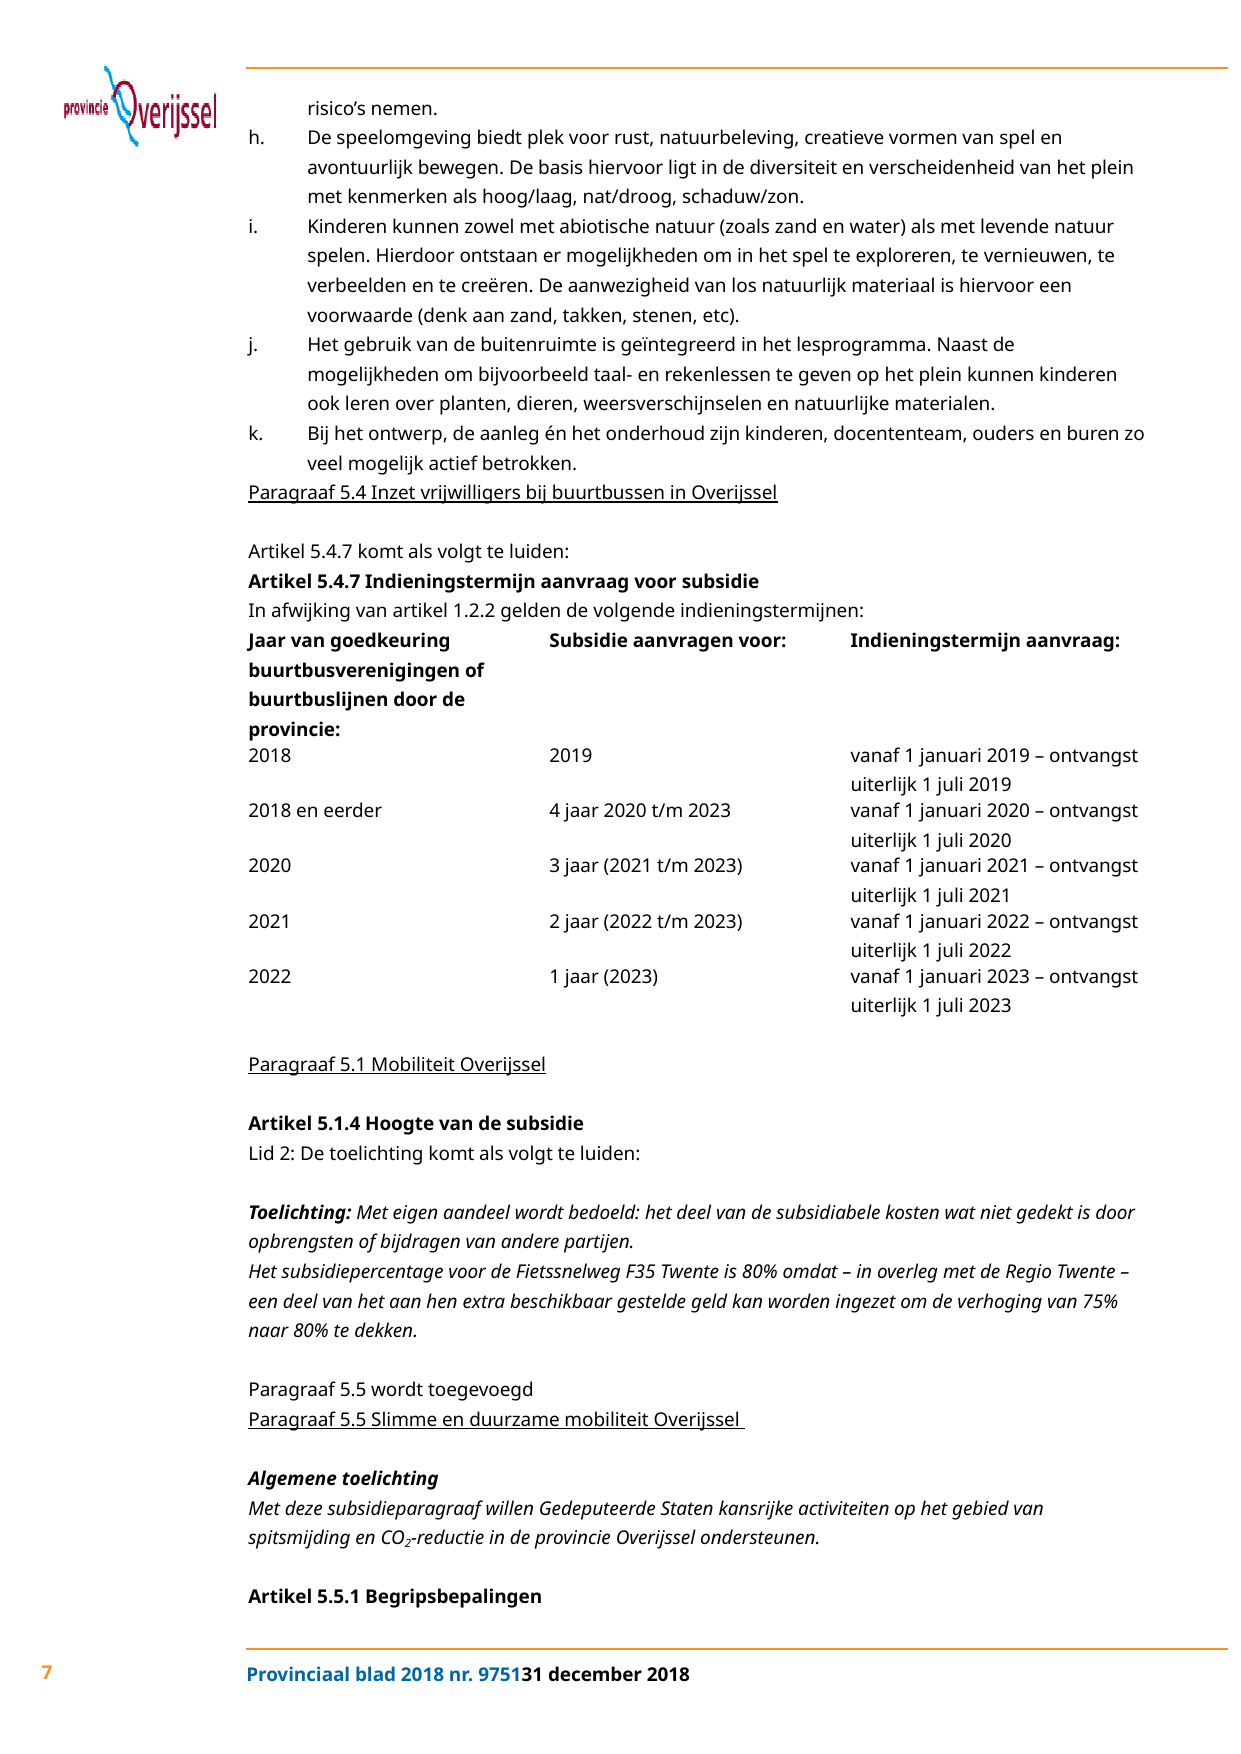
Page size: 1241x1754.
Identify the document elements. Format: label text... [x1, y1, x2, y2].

list Kinderen kunnen zowel met abiotische natuur (zoals zand en water) als met levende natuur spelen. Hierdoor ontstaan er mogelijkheden om in het spel te exploreren, te vernieuwen, te verbeelden en te creëren. De aanwezigheid van los natuurlijk materiaal is hiervoor een voorwaarde (denk aan zand, takken, stenen, etc). [248, 213, 1152, 328]
table_header Jaar van goedkeuring buurtbusverenigingen of buurtbuslijnen door de provincie: [248, 628, 549, 742]
list De speelomgeving biedt plek voor rust, natuurbeleving, creatieve vormen van spel en avontuurlijk bewegen. De basis hiervoor ligt in de diversiteit en verscheidenheid van het plein met kenmerken als hoog/laag, nat/droog, schaduw/zon. [248, 124, 1152, 209]
table_header Indieningstermijn aanvraag: [850, 628, 1152, 742]
table_cell 2022 [248, 963, 549, 1018]
table_cell 2020 [248, 853, 549, 908]
text Toelichting: Met eigen aandeel wordt bedoeld: het deel van de subsidiabele kosten wat niet gedekt is door opbrengsten of bijdragen van andere partijen. [248, 1199, 1152, 1254]
text Artikel 5.4.7 Indieningstermijn aanvraag voor subsidie [248, 568, 1152, 594]
table_cell vanaf 1 januari 2019 – ontvangst uiterlijk 1 juli 2019 [850, 742, 1152, 797]
text Paragraaf 5.5 Slimme en duurzame mobiliteit Overijssel [248, 1406, 1152, 1432]
table_cell 3 jaar (2021 t/m 2023) [549, 853, 850, 908]
table_cell 2018 [248, 742, 549, 797]
table_cell vanaf 1 januari 2022 – ontvangst uiterlijk 1 juli 2022 [850, 908, 1152, 963]
text Artikel 5.1.4 Hoogte van de subsidie [248, 1110, 1152, 1136]
table_cell 2 jaar (2022 t/m 2023) [549, 908, 850, 963]
table_cell vanaf 1 januari 2023 – ontvangst uiterlijk 1 juli 2023 [850, 963, 1152, 1018]
table_cell vanaf 1 januari 2021 – ontvangst uiterlijk 1 juli 2021 [850, 853, 1152, 908]
table_cell 2018 en eerder [248, 797, 549, 852]
table_cell vanaf 1 januari 2020 – ontvangst uiterlijk 1 juli 2020 [850, 797, 1152, 852]
text Artikel 5.4.7 komt als volgt te luiden: [248, 538, 1152, 564]
text In afwijking van artikel 1.2.2 gelden de volgende indieningstermijnen: [248, 598, 1152, 623]
text Het subsidiepercentage voor de Fietssnelweg F35 Twente is 80% omdat – in overleg met de Regio Twente – een deel van het aan hen extra beschikbaar gestelde geld kan worden ingezet om de verhoging van 75% naar 80% te dekken. [248, 1258, 1152, 1343]
table_cell 1 jaar (2023) [549, 963, 850, 1018]
list risico’s nemen. [248, 95, 1152, 121]
text Met deze subsidieparagraaf willen Gedeputeerde Staten kansrijke activiteiten op het gebied van spitsmijding en CO2-reductie in de provincie Overijssel ondersteunen. [248, 1495, 1152, 1550]
table_cell 2019 [549, 742, 850, 797]
table_cell 4 jaar 2020 t/m 2023 [549, 797, 850, 852]
text Paragraaf 5.1 Mobiliteit Overijssel [248, 1051, 1152, 1077]
text Artikel 5.5.1 Begripsbepalingen [248, 1584, 1152, 1609]
text Paragraaf 5.4 Inzet vrijwilligers bij buurtbussen in Overijssel [248, 479, 1152, 505]
table_cell 2021 [248, 908, 549, 963]
text Algemene toelichting [248, 1465, 1152, 1491]
list Bij het ontwerp, de aanleg én het onderhoud zijn kinderen, docententeam, ouders en buren zo veel mogelijk actief betrokken. [248, 420, 1152, 476]
text Paragraaf 5.5 wordt toegevoegd [248, 1377, 1152, 1402]
list Het gebruik van de buitenruimte is geïntegreerd in het lesprogramma. Naast de mogelijkheden om bijvoorbeeld taal- en rekenlessen te geven op het plein kunnen kinderen ook leren over planten, dieren, weersverschijnselen en natuurlijke materialen. [248, 331, 1152, 416]
table_header Subsidie aanvragen voor: [549, 628, 850, 742]
text Lid 2: De toelichting komt als volgt te luiden: [248, 1140, 1152, 1166]
picture [41, 47, 231, 172]
